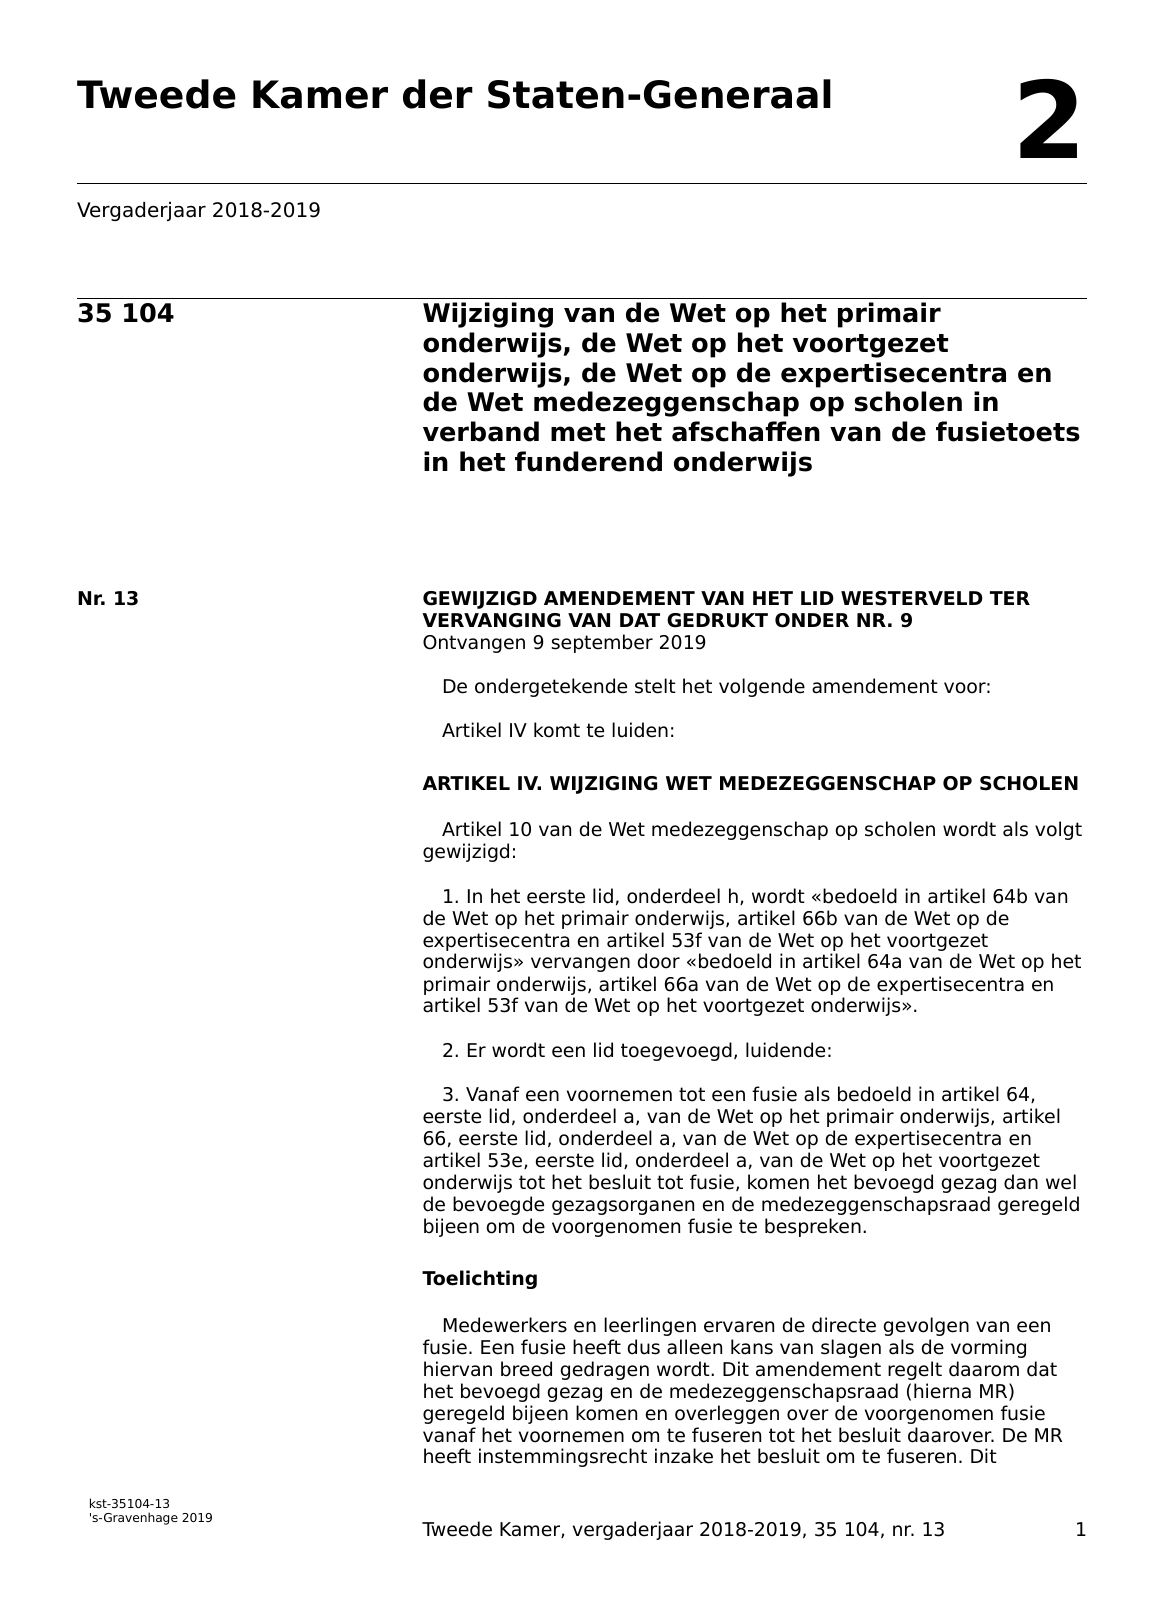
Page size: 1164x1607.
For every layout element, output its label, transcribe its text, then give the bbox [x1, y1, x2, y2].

subtitle 35 104 Wijziging van de Wet op het primair onderwijs, de Wet op het voortgezet onderwijs, de Wet op de expertisecentra en de Wet medezeggenschap op scholen in verband met het afschaffen van de fusietoets in het funderend onderwijs [77, 299, 1087, 477]
table_cell Vergaderjaar 2018-2019 [77, 184, 1087, 298]
text 3. Vanaf een voornemen tot een fusie als bedoeld in artikel 64, eerste lid, onderdeel a, van de Wet op het primair onderwijs, artikel 66, eerste lid, onderdeel a, van de Wet op de expertisecentra en artikel 53e, eerste lid, onderdeel a, van de Wet op het voortgezet onderwijs tot het besluit tot fusie, komen het bevoegd gezag dan wel de bevoegde gezagsorganen en de medezeggenschapsraad geregeld bijeen om de voorgenomen fusie te bespreken. [422, 1084, 1087, 1238]
text 2. Er wordt een lid toegevoegd, luidende: [422, 1039, 1087, 1062]
subtitle Nr. 13 GEWIJZIGD AMENDEMENT VAN HET LID WESTERVELD TER VERVANGING VAN DAT GEDRUKT ONDER NR. 9 [77, 588, 1087, 632]
text 1. In het eerste lid, onderdeel h, wordt «bedoeld in artikel 64b van de Wet op het primair onderwijs, artikel 66b van de Wet op de expertisecentra en artikel 53f van de Wet op het voortgezet onderwijs» vervangen door «bedoeld in artikel 64a van de Wet op het primair onderwijs, artikel 66a van de Wet op de expertisecentra en artikel 53f van de Wet op het voortgezet onderwijs». [422, 886, 1087, 1017]
text Artikel 10 van de Wet medezeggenschap op scholen wordt als volgt gewijzigd: [422, 819, 1087, 863]
text Medewerkers en leerlingen ervaren de directe gevolgen van een fusie. Een fusie heeft dus alleen kans van slagen als de vorming hiervan breed gedragen wordt. Dit amendement regelt daarom dat het bevoegd gezag en de medezeggenschapsraad (hierna MR) geregeld bijeen komen en overleggen over de voorgenomen fusie vanaf het voornemen om te fuseren tot het besluit daarover. De MR heeft instemmingsrecht inzake het besluit om te fuseren. Dit [422, 1314, 1087, 1468]
text Artikel IV komt te luiden: [422, 720, 1087, 742]
subtitle ARTIKEL IV. WIJZIGING WET MEDEZEGGENSCHAP OP SCHOLEN [422, 772, 1087, 794]
text kst-35104-13 [88, 1497, 323, 1511]
table_header 2 [886, 59, 1087, 183]
text De ondergetekende stelt het volgende amendement voor: [422, 676, 1087, 698]
subtitle Toelichting [422, 1268, 1087, 1289]
text Ontvangen 9 september 2019 [422, 632, 1087, 654]
table_header Tweede Kamer der Staten-Generaal [77, 59, 886, 183]
text 's-Gravenhage 2019 [88, 1511, 323, 1525]
